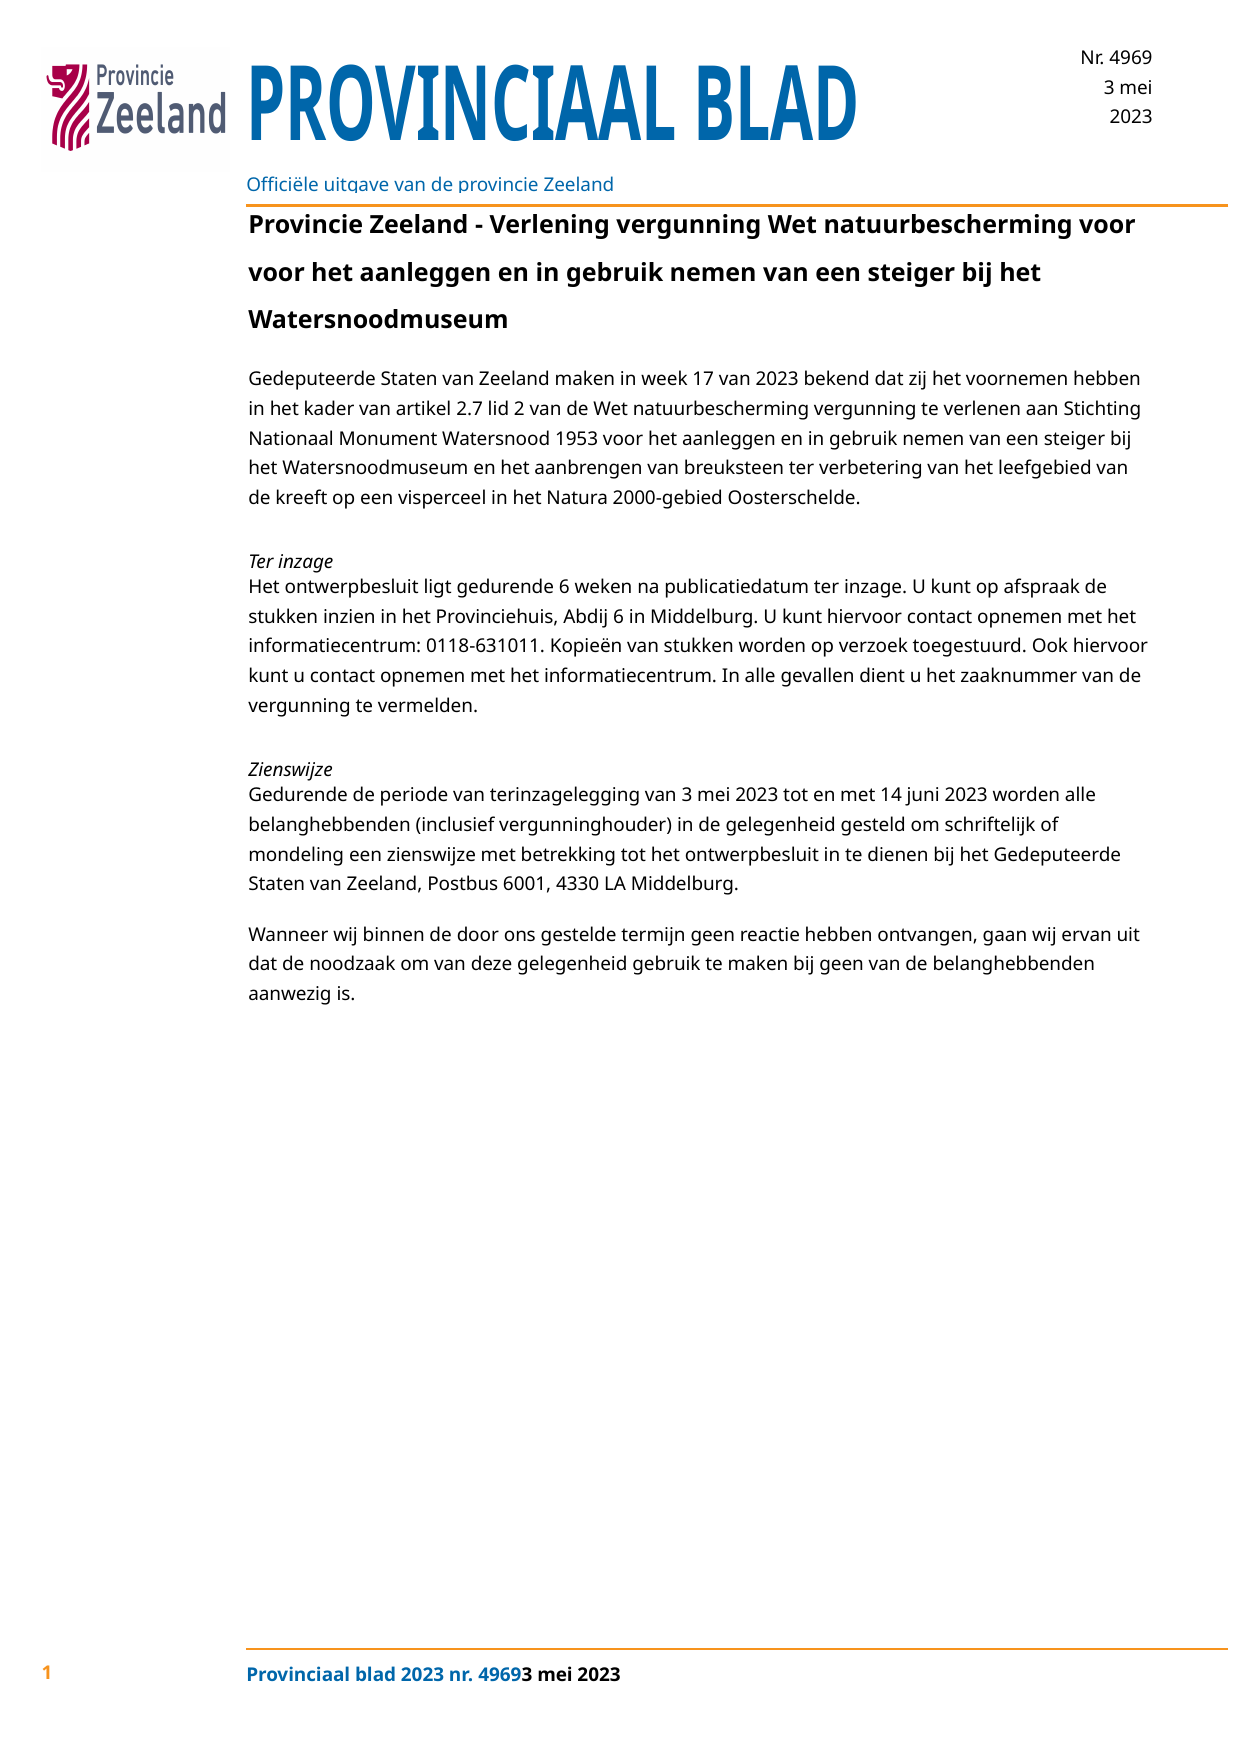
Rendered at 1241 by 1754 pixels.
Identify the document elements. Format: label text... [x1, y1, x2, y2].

text Gedeputeerde Staten van Zeeland maken in week 17 van 2023 bekend dat zij het voornemen hebben in het kader van artikel 2.7 lid 2 van de Wet natuurbescherming vergunning te verlenen aan Stichting Nationaal Monument Watersnood 1953 voor het aanleggen en in gebruik nemen van een steiger bij het Watersnoodmuseum en het aanbrengen van breuksteen ter verbetering van het leefgebied van de kreeft op een visperceel in het Natura 2000-gebied Oosterschelde. [248, 366, 1152, 509]
text Zienswijze [248, 756, 1152, 782]
text Provincie Zeeland - Verlening vergunning Wet natuurbescherming voor voor het aanleggen en in gebruik nemen van een steiger bij het Watersnoodmuseum [248, 207, 1152, 336]
text Wanneer wij binnen de door ons gestelde termijn geen reactie hebben ontvangen, gaan wij ervan uit dat de noodzaak om van deze gelegenheid gebruik te maken bij geen van de belanghebbenden aanwezig is. [248, 921, 1152, 1006]
picture [41, 47, 231, 172]
text Gedurende de periode van terinzagelegging van 3 mei 2023 tot en met 14 juni 2023 worden alle belanghebbenden (inclusief vergunninghouder) in de gelegenheid gesteld om schriftelijk of mondeling een zienswijze met betrekking tot het ontwerpbesluit in te dienen bij het Gedeputeerde Staten van Zeeland, Postbus 6001, 4330 LA Middelburg. [248, 782, 1152, 896]
text Ter inzage [248, 548, 1152, 573]
text Het ontwerpbesluit ligt gedurende 6 weken na publicatiedatum ter inzage. U kunt op afspraak de stukken inzien in het Provinciehuis, Abdij 6 in Middelburg. U kunt hiervoor contact opnemen met het informatiecentrum: 0118-631011. Kopieën van stukken worden op verzoek toegestuurd. Ook hiervoor kunt u contact opnemen met het informatiecentrum. In alle gevallen dient u het zaaknummer van de vergunning te vermelden. [248, 573, 1152, 718]
